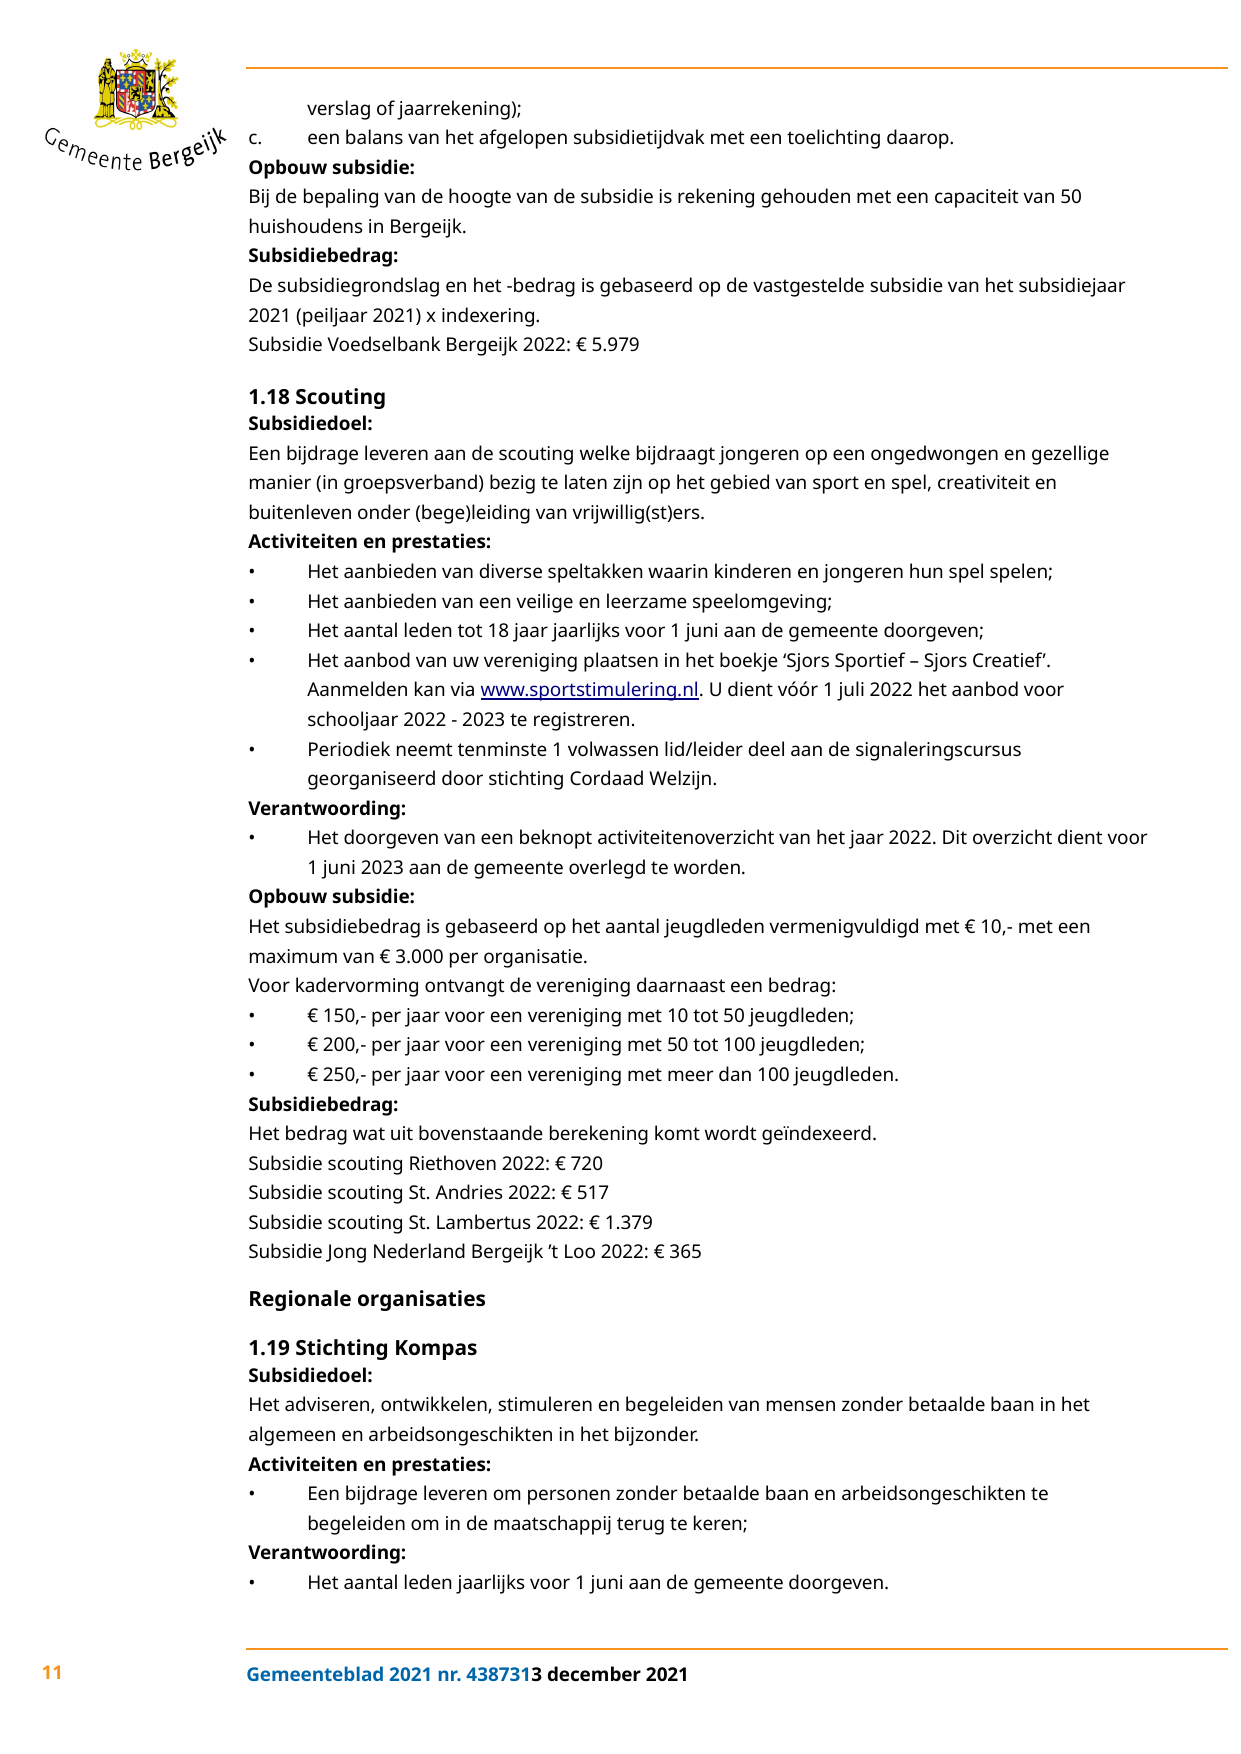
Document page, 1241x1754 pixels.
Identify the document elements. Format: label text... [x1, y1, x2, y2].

text Opbouw subsidie: [248, 884, 1152, 909]
list een balans van het afgelopen subsidietijdvak met een toelichting daarop. [248, 124, 1152, 150]
text Subsidiedoel: [248, 1362, 1152, 1388]
list Periodiek neemt tenminste 1 volwassen lid/leider deel aan de signaleringscursus georganiseerd door stichting Cordaad Welzijn. [248, 736, 1152, 791]
list verslag of jaarrekening); [248, 95, 1152, 121]
text Voor kadervorming ontvangt de vereniging daarnaast een bedrag: [248, 972, 1152, 998]
text Verantwoording: [248, 1539, 1152, 1565]
text Opbouw subsidie: [248, 154, 1152, 180]
list € 150,- per jaar voor een vereniging met 10 tot 50 jeugdleden; [248, 1002, 1152, 1028]
list Het aanbod van uw vereniging plaatsen in het boekje ‘Sjors Sportief – Sjors Creatief’. Aanmelden kan via www.sportstimulering.nl. U dient vóór 1 juli 2022 het aanbod voor schooljaar 2022 - 2023 te registreren. [248, 647, 1152, 732]
list Het aantal leden tot 18 jaar jaarlijks voor 1 juni aan de gemeente doorgeven; [248, 617, 1152, 643]
list Een bijdrage leveren om personen zonder betaalde baan en arbeidsongeschikten te begeleiden om in de maatschappij terug te keren; [248, 1480, 1152, 1536]
text Subsidie scouting St. Andries 2022: € 517 [248, 1179, 1152, 1205]
list € 250,- per jaar voor een vereniging met meer dan 100 jeugdleden. [248, 1061, 1152, 1087]
text Activiteiten en prestaties: [248, 529, 1152, 554]
text Activiteiten en prestaties: [248, 1451, 1152, 1476]
text 1.19 Stichting Kompas [248, 1333, 1152, 1362]
list Het aanbieden van diverse speltakken waarin kinderen en jongeren hun spel spelen; [248, 558, 1152, 584]
text Verantwoording: [248, 795, 1152, 821]
text Regionale organisaties [248, 1284, 1152, 1313]
text Subsidie scouting St. Lambertus 2022: € 1.379 [248, 1209, 1152, 1235]
text Het adviseren, ontwikkelen, stimuleren en begeleiden van mensen zonder betaalde baan in het algemeen en arbeidsongeschikten in het bijzonder. [248, 1392, 1152, 1447]
text Het subsidiebedrag is gebaseerd op het aantal jeugdleden vermenigvuldigd met € 10,- met een maximum van € 3.000 per organisatie. [248, 913, 1152, 968]
text Subsidie Voedselbank Bergeijk 2022: € 5.979 [248, 331, 1152, 357]
list Het aantal leden jaarlijks voor 1 juni aan de gemeente doorgeven. [248, 1569, 1152, 1595]
text Subsidiedoel: [248, 410, 1152, 436]
picture [41, 47, 231, 172]
list Het doorgeven van een beknopt activiteitenoverzicht van het jaar 2022. Dit overzicht dient voor 1 juni 2023 aan de gemeente overlegd te worden. [248, 824, 1152, 880]
list Het aanbieden van een veilige en leerzame speelomgeving; [248, 588, 1152, 613]
text 1.18 Scouting [248, 382, 1152, 410]
text Subsidiebedrag: [248, 243, 1152, 268]
list € 200,- per jaar voor een vereniging met 50 tot 100 jeugdleden; [248, 1032, 1152, 1057]
text Een bijdrage leveren aan de scouting welke bijdraagt jongeren op een ongedwongen en gezellige manier (in groepsverband) bezig te laten zijn op het gebied van sport en spel, creativiteit en buitenleven onder (bege)leiding van vrijwillig(st)ers. [248, 440, 1152, 525]
text Subsidiebedrag: [248, 1091, 1152, 1116]
text Subsidie scouting Riethoven 2022: € 720 [248, 1150, 1152, 1176]
text Subsidie Jong Nederland Bergeijk ’t Loo 2022: € 365 [248, 1239, 1152, 1264]
text De subsidiegrondslag en het -bedrag is gebaseerd op de vastgestelde subsidie van het subsidiejaar 2021 (peiljaar 2021) x indexering. [248, 272, 1152, 328]
text Bij de bepaling van de hoogte van de subsidie is rekening gehouden met een capaciteit van 50 huishoudens in Bergeijk. [248, 183, 1152, 239]
text Het bedrag wat uit bovenstaande berekening komt wordt geïndexeerd. [248, 1120, 1152, 1146]
